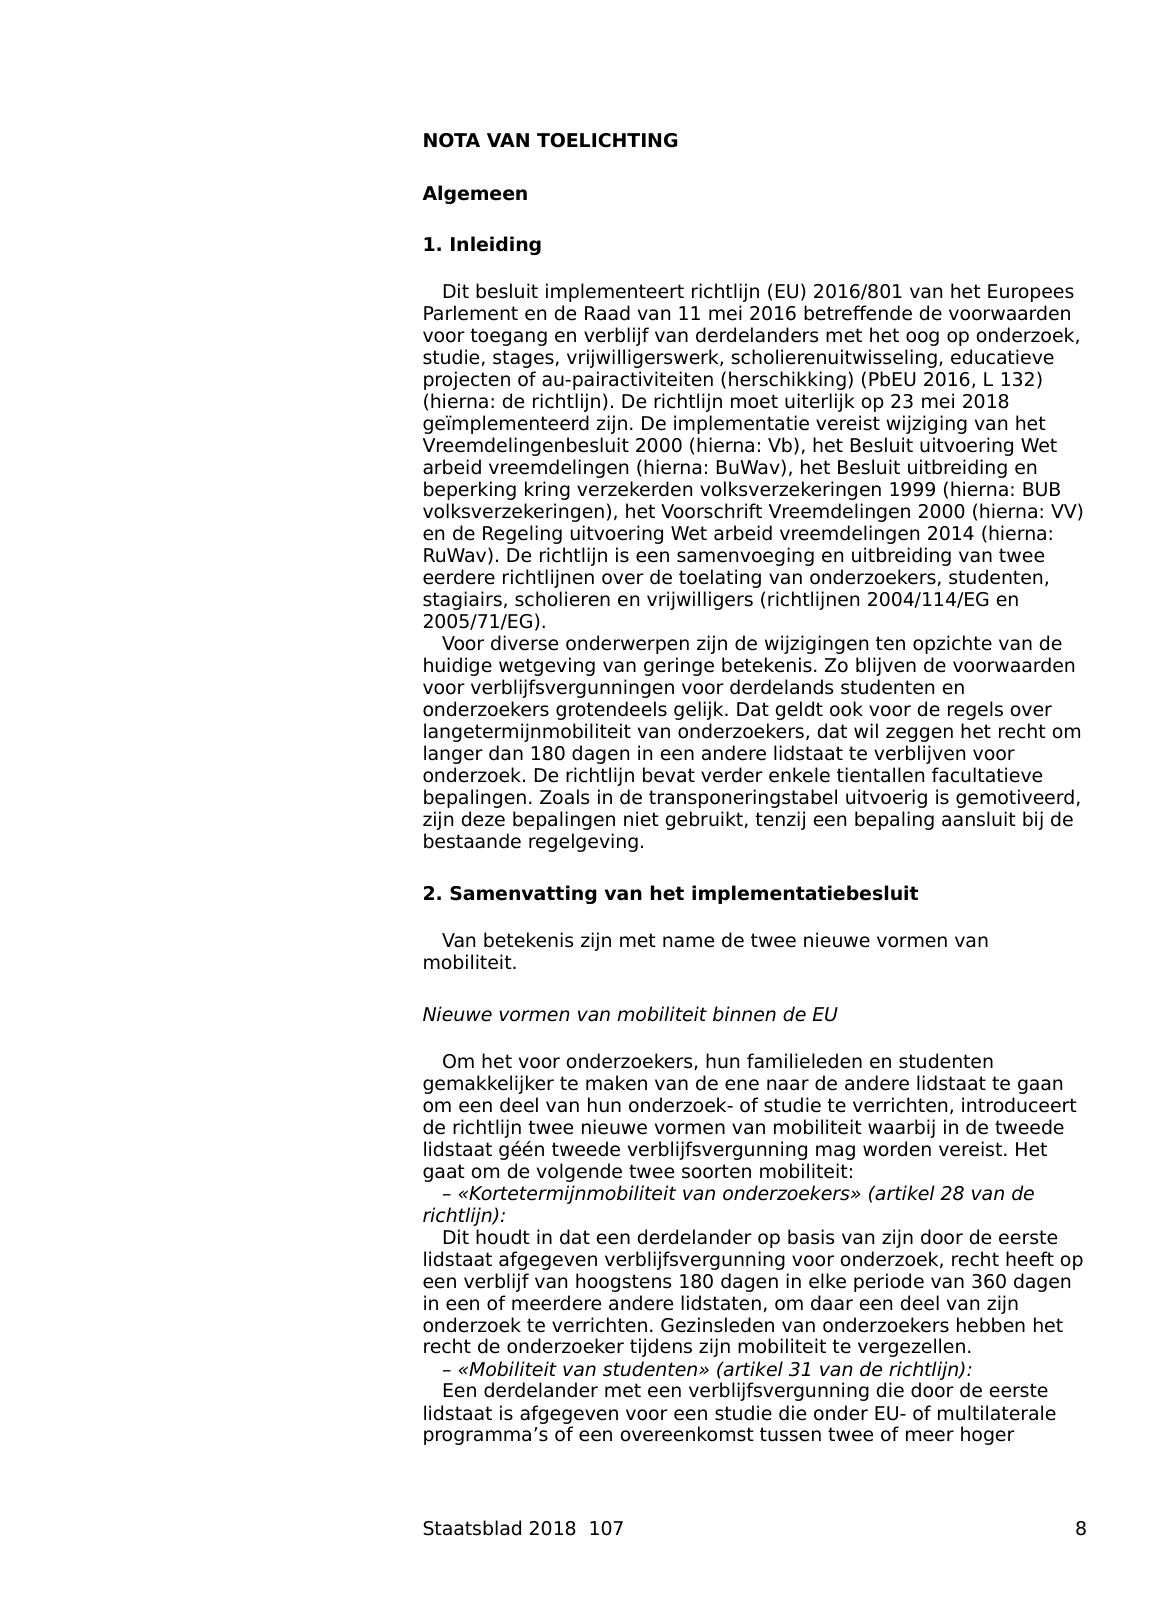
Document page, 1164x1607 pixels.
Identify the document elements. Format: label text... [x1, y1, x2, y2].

text Voor diverse onderwerpen zijn de wijzigingen ten opzichte van de huidige wetgeving van geringe betekenis. Zo blijven de voorwaarden voor verblijfsvergunningen voor derdelands studenten en onderzoekers grotendeels gelijk. Dat geldt ook voor de regels over langetermijnmobiliteit van onderzoekers, dat wil zeggen het recht om langer dan 180 dagen in een andere lidstaat te verblijven voor onderzoek. De richtlijn bevat verder enkele tientallen facultatieve bepalingen. Zoals in de transponeringstabel uitvoerig is gemotiveerd, zijn deze bepalingen niet gebruikt, tenzij een bepaling aansluit bij de bestaande regelgeving. [422, 633, 1087, 853]
text Van betekenis zijn met name de twee nieuwe vormen van mobiliteit. [422, 930, 1087, 974]
text Om het voor onderzoekers, hun familieleden en studenten gemakkelijker te maken van de ene naar de andere lidstaat te gaan om een deel van hun onderzoek- of studie te verrichten, introduceert de richtlijn twee nieuwe vormen van mobiliteit waarbij in de tweede lidstaat géén tweede verblijfsvergunning mag worden vereist. Het gaat om de volgende twee soorten mobiliteit: [422, 1051, 1087, 1183]
text Dit houdt in dat een derdelander op basis van zijn door de eerste lidstaat afgegeven verblijfsvergunning voor onderzoek, recht heeft op een verblijf van hoogstens 180 dagen in elke periode van 360 dagen in een of meerdere andere lidstaten, om daar een deel van zijn onderzoek te verrichten. Gezinsleden van onderzoekers hebben het recht de onderzoeker tijdens zijn mobiliteit te vergezellen. [422, 1227, 1087, 1358]
subtitle 2. Samenvatting van het implementatiebesluit [422, 883, 1087, 905]
text Een derdelander met een verblijfsvergunning die door de eerste lidstaat is afgegeven voor een studie die onder EU- of multilaterale programma’s of een overeenkomst tussen twee of meer hoger [422, 1380, 1087, 1446]
subtitle NOTA VAN TOELICHTING [422, 130, 1087, 152]
text – «Mobiliteit van studenten» (artikel 31 van de richtlijn): [422, 1358, 1087, 1380]
text – «Kortetermijnmobiliteit van onderzoekers» (artikel 28 van de richtlijn): [422, 1183, 1087, 1227]
text Dit besluit implementeert richtlijn (EU) 2016/801 van het Europees Parlement en de Raad van 11 mei 2016 betreffende de voorwaarden voor toegang en verblijf van derdelanders met het oog op onderzoek, studie, stages, vrijwilligerswerk, scholierenuitwisseling, educatieve projecten of au-pairactiviteiten (herschikking) (PbEU 2016, L 132) (hierna: de richtlijn). De richtlijn moet uiterlijk op 23 mei 2018 geïmplementeerd zijn. De implementatie vereist wijziging van het Vreemdelingenbesluit 2000 (hierna: Vb), het Besluit uitvoering Wet arbeid vreemdelingen (hierna: BuWav), het Besluit uitbreiding en beperking kring verzekerden volksverzekeringen 1999 (hierna: BUB volksverzekeringen), het Voorschrift Vreemdelingen 2000 (hierna: VV) en de Regeling uitvoering Wet arbeid vreemdelingen 2014 (hierna: RuWav). De richtlijn is een samenvoeging en uitbreiding van twee eerdere richtlijnen over de toelating van onderzoekers, studenten, stagiairs, scholieren en vrijwilligers (richtlijnen 2004/114/EG en 2005/71/EG). [422, 281, 1087, 633]
subtitle Nieuwe vormen van mobiliteit binnen de EU [422, 1004, 1087, 1026]
subtitle Algemeen [422, 182, 1087, 204]
subtitle 1. Inleiding [422, 234, 1087, 256]
